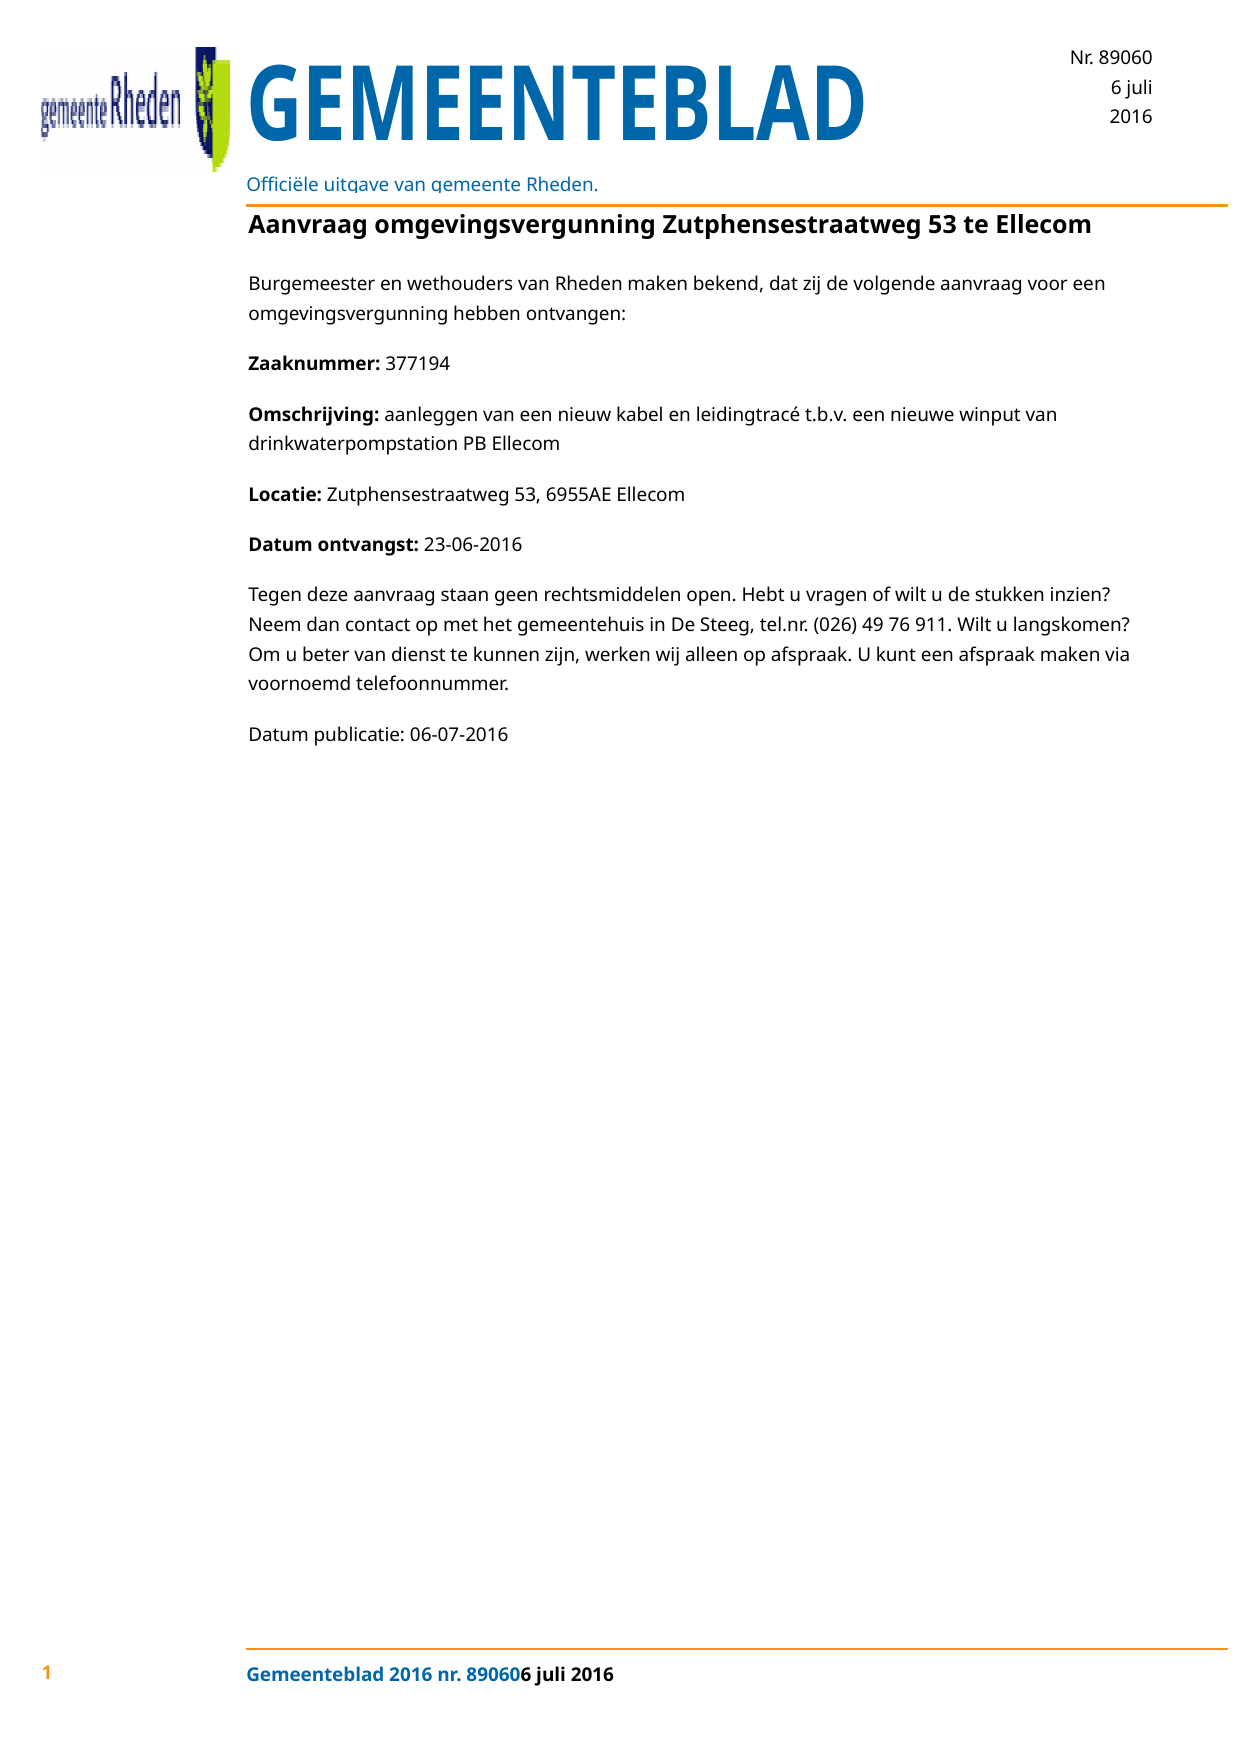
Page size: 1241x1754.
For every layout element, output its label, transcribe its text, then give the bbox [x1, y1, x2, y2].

text Zaaknummer: 377194 [248, 350, 1152, 376]
text Datum publicatie: 06-07-2016 [248, 721, 1152, 746]
text Aanvraag omgevingsvergunning Zutphensestraatweg 53 te Ellecom [248, 207, 1152, 241]
text Burgemeester en wethouders van Rheden maken bekend, dat zij de volgende aanvraag voor een omgevingsvergunning hebben ontvangen: [248, 270, 1152, 326]
text Tegen deze aanvraag staan geen rechtsmiddelen open. Hebt u vragen of wilt u de stukken inzien? Neem dan contact op met het gemeentehuis in De Steeg, tel.nr. (026) 49 76 911. Wilt u langskomen? Om u beter van dienst te kunnen zijn, werken wij alleen op afspraak. U kunt een afspraak maken via voornoemd telefoonnummer. [248, 582, 1152, 696]
text Datum ontvangst: 23-06-2016 [248, 531, 1152, 557]
text Omschrijving: aanleggen van een nieuw kabel en leidingtracé t.b.v. een nieuwe winput van drinkwaterpompstation PB Ellecom [248, 401, 1152, 456]
text Locatie: Zutphensestraatweg 53, 6955AE Ellecom [248, 481, 1152, 506]
picture [41, 47, 231, 172]
